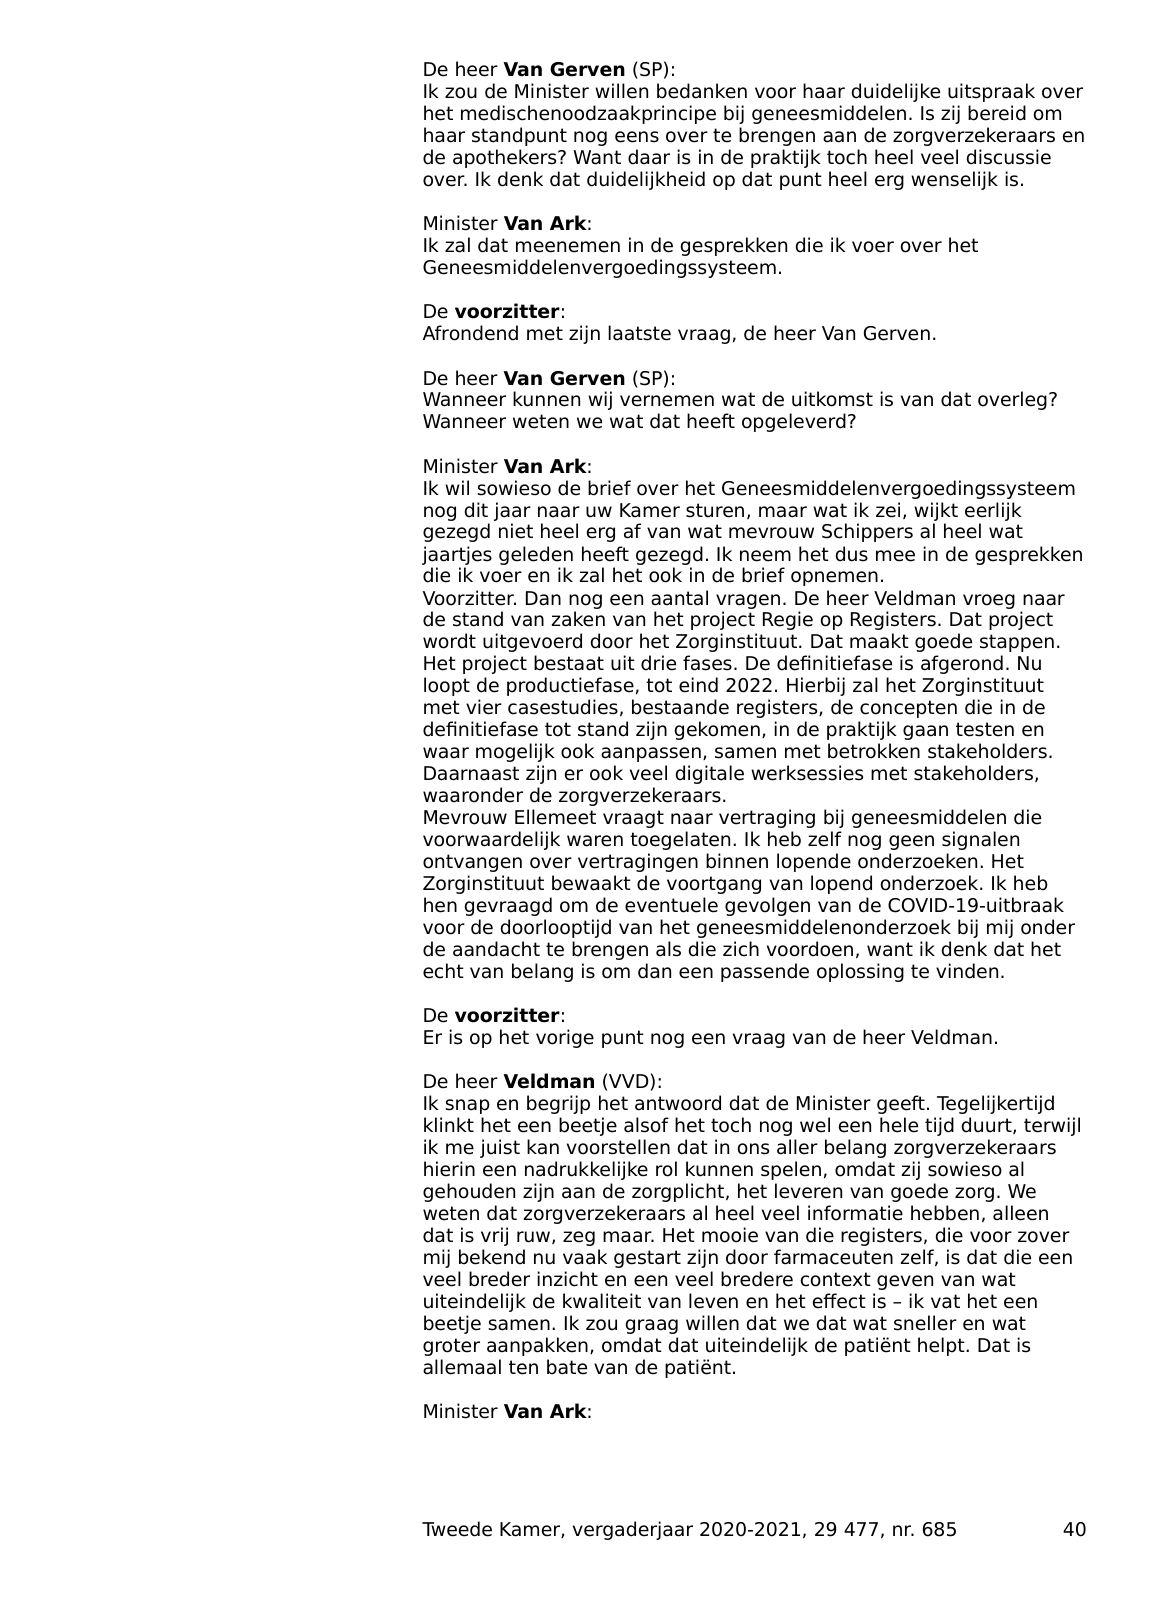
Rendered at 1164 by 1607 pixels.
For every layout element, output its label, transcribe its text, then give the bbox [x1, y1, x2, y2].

text Ik snap en begrijp het antwoord dat de Minister geeft. Tegelijkertijd klinkt het een beetje alsof het toch nog wel een hele tijd duurt, terwijl ik me juist kan voorstellen dat in ons aller belang zorgverzekeraars hierin een nadrukkelijke rol kunnen spelen, omdat zij sowieso al gehouden zijn aan de zorgplicht, het leveren van goede zorg. We weten dat zorgverzekeraars al heel veel informatie hebben, alleen dat is vrij ruw, zeg maar. Het mooie van die registers, die voor zover mij bekend nu vaak gestart zijn door farmaceuten zelf, is dat die een veel breder inzicht en een veel bredere context geven van wat uiteindelijk de kwaliteit van leven en het effect is – ik vat het een beetje samen. Ik zou graag willen dat we dat wat sneller en wat groter aanpakken, omdat dat uiteindelijk de patiënt helpt. Dat is allemaal ten bate van de patiënt. [422, 1093, 1087, 1379]
text Er is op het vorige punt nog een vraag van de heer Veldman. [422, 1027, 1087, 1049]
text De voorzitter: [422, 301, 1087, 323]
text Ik wil sowieso de brief over het Geneesmiddelenvergoedingssysteem nog dit jaar naar uw Kamer sturen, maar wat ik zei, wijkt eerlijk gezegd niet heel erg af van wat mevrouw Schippers al heel wat jaartjes geleden heeft gezegd. Ik neem het dus mee in de gesprekken die ik voer en ik zal het ook in de brief opnemen. [422, 477, 1087, 587]
text De heer Van Gerven (SP): [422, 59, 1087, 81]
text Minister Van Ark: [422, 1401, 1087, 1423]
text De heer Veldman (VVD): [422, 1071, 1087, 1093]
text De heer Van Gerven (SP): [422, 367, 1087, 389]
text Afrondend met zijn laatste vraag, de heer Van Gerven. [422, 323, 1087, 345]
text De voorzitter: [422, 1005, 1087, 1027]
text Voorzitter. Dan nog een aantal vragen. De heer Veldman vroeg naar de stand van zaken van het project Regie op Registers. Dat project wordt uitgevoerd door het Zorginstituut. Dat maakt goede stappen. Het project bestaat uit drie fases. De definitiefase is afgerond. Nu loopt de productiefase, tot eind 2022. Hierbij zal het Zorginstituut met vier casestudies, bestaande registers, de concepten die in de definitiefase tot stand zijn gekomen, in de praktijk gaan testen en waar mogelijk ook aanpassen, samen met betrokken stakeholders. Daarnaast zijn er ook veel digitale werksessies met stakeholders, waaronder de zorgverzekeraars. [422, 587, 1087, 807]
text Mevrouw Ellemeet vraagt naar vertraging bij geneesmiddelen die voorwaardelijk waren toegelaten. Ik heb zelf nog geen signalen ontvangen over vertragingen binnen lopende onderzoeken. Het Zorginstituut bewaakt de voortgang van lopend onderzoek. Ik heb hen gevraagd om de eventuele gevolgen van de COVID-19-uitbraak voor de doorlooptijd van het geneesmiddelenonderzoek bij mij onder de aandacht te brengen als die zich voordoen, want ik denk dat het echt van belang is om dan een passende oplossing te vinden. [422, 807, 1087, 983]
text Wanneer kunnen wij vernemen wat de uitkomst is van dat overleg? Wanneer weten we wat dat heeft opgeleverd? [422, 389, 1087, 433]
text Ik zou de Minister willen bedanken voor haar duidelijke uitspraak over het medischenoodzaakprincipe bij geneesmiddelen. Is zij bereid om haar standpunt nog eens over te brengen aan de zorgverzekeraars en de apothekers? Want daar is in de praktijk toch heel veel discussie over. Ik denk dat duidelijkheid op dat punt heel erg wenselijk is. [422, 81, 1087, 191]
text Minister Van Ark: [422, 456, 1087, 477]
text Minister Van Ark: [422, 213, 1087, 235]
text Ik zal dat meenemen in de gesprekken die ik voer over het Geneesmiddelenvergoedingssysteem. [422, 235, 1087, 279]
